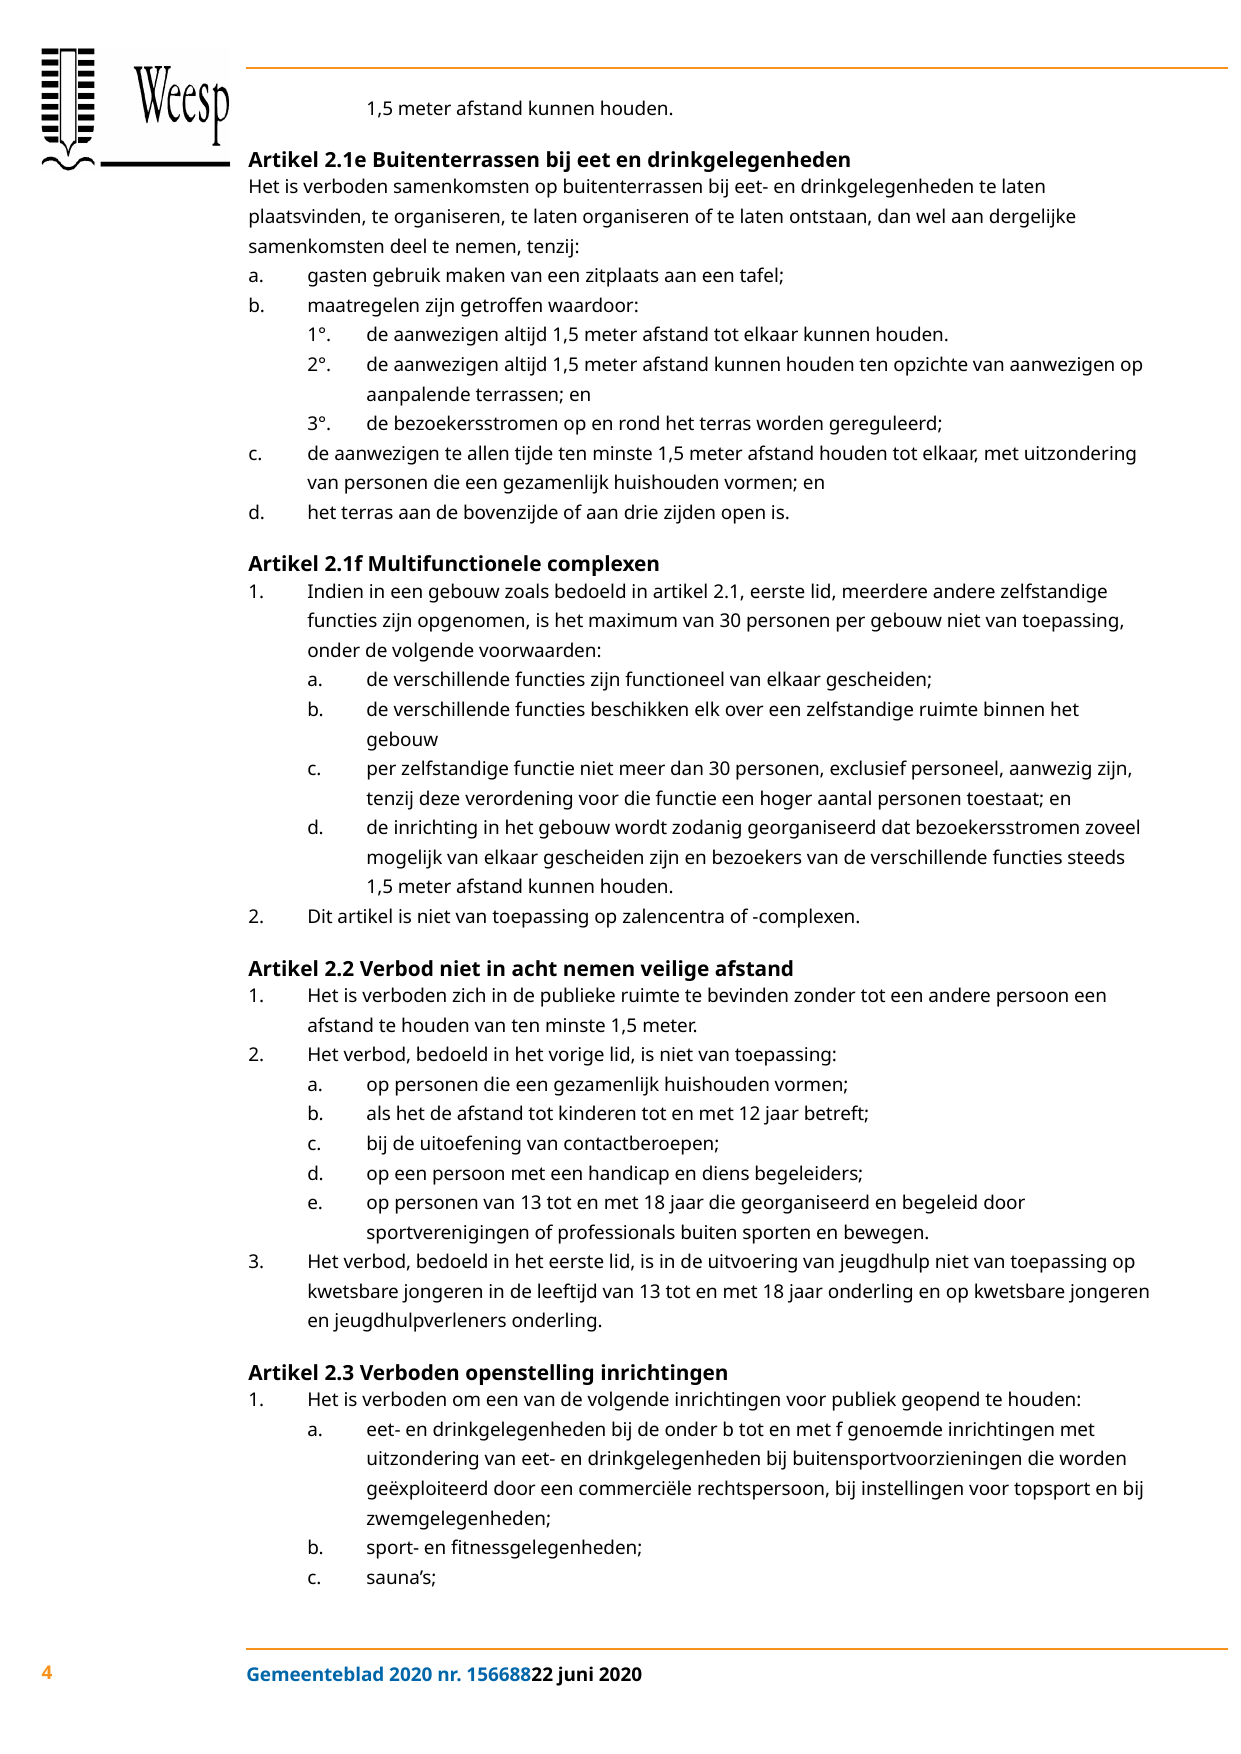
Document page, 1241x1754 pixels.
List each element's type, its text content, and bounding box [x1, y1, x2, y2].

list Het is verboden zich in de publieke ruimte te bevinden zonder tot een andere persoon een afstand te houden van ten minste 1,5 meter. [248, 982, 1152, 1037]
list de aanwezigen te allen tijde ten minste 1,5 meter afstand houden tot elkaar, met uitzondering van personen die een gezamenlijk huishouden vormen; en [248, 440, 1152, 495]
text Artikel 2.1f Multifunctionele complexen [248, 549, 1152, 578]
list Indien in een gebouw zoals bedoeld in artikel 2.1, eerste lid, meerdere andere zelfstandige functies zijn opgenomen, is het maximum van 30 personen per gebouw niet van toepassing, onder de volgende voorwaarden: [248, 578, 1152, 663]
list de bezoekersstromen op en rond het terras worden gereguleerd; [307, 410, 1152, 436]
list als het de afstand tot kinderen tot en met 12 jaar betreft; [307, 1101, 1152, 1126]
list 1,5 meter afstand kunnen houden. [307, 95, 1152, 121]
list het terras aan de bovenzijde of aan drie zijden open is. [248, 499, 1152, 525]
list de verschillende functies zijn functioneel van elkaar gescheiden; [307, 667, 1152, 692]
list eet- en drinkgelegenheden bij de onder b tot en met f genoemde inrichtingen met uitzondering van eet- en drinkgelegenheden bij buitensportvoorzieningen die worden geëxploiteerd door een commerciële rechtspersoon, bij instellingen voor topsport en bij zwemgelegenheden; [307, 1416, 1152, 1531]
list Het is verboden om een van de volgende inrichtingen voor publiek geopend te houden: [248, 1386, 1152, 1412]
list bij de uitoefening van contactberoepen; [307, 1130, 1152, 1156]
text Het is verboden samenkomsten op buitenterrassen bij eet- en drinkgelegenheden te laten plaatsvinden, te organiseren, te laten organiseren of te laten ontstaan, dan wel aan dergelijke samenkomsten deel te nemen, tenzij: [248, 174, 1152, 258]
list op een persoon met een handicap en diens begeleiders; [307, 1160, 1152, 1185]
list gasten gebruik maken van een zitplaats aan een tafel; [248, 262, 1152, 288]
picture [41, 47, 231, 172]
text Artikel 2.3 Verboden openstelling inrichtingen [248, 1358, 1152, 1386]
list de aanwezigen altijd 1,5 meter afstand tot elkaar kunnen houden. [307, 322, 1152, 347]
list op personen die een gezamenlijk huishouden vormen; [307, 1071, 1152, 1097]
list de inrichting in het gebouw wordt zodanig georganiseerd dat bezoekersstromen zoveel mogelijk van elkaar gescheiden zijn en bezoekers van de verschillende functies steeds 1,5 meter afstand kunnen houden. [307, 814, 1152, 899]
list sauna’s; [307, 1564, 1152, 1590]
list per zelfstandige functie niet meer dan 30 personen, exclusief personeel, aanwezig zijn, tenzij deze verordening voor die functie een hoger aantal personen toestaat; en [307, 755, 1152, 811]
list Het verbod, bedoeld in het vorige lid, is niet van toepassing: [248, 1041, 1152, 1067]
list Dit artikel is niet van toepassing op zalencentra of -complexen. [248, 903, 1152, 929]
text Artikel 2.2 Verbod niet in acht nemen veilige afstand [248, 954, 1152, 982]
list maatregelen zijn getroffen waardoor: [248, 292, 1152, 318]
list Het verbod, bedoeld in het eerste lid, is in de uitvoering van jeugdhulp niet van toepassing op kwetsbare jongeren in de leeftijd van 13 tot en met 18 jaar onderling en op kwetsbare jongeren en jeugdhulpverleners onderling. [248, 1248, 1152, 1333]
list sport- en fitnessgelegenheden; [307, 1534, 1152, 1560]
list de aanwezigen altijd 1,5 meter afstand kunnen houden ten opzichte van aanwezigen op aanpalende terrassen; en [307, 351, 1152, 406]
text Artikel 2.1e Buitenterrassen bij eet en drinkgelegenheden [248, 145, 1152, 174]
list op personen van 13 tot en met 18 jaar die georganiseerd en begeleid door sportverenigingen of professionals buiten sporten en bewegen. [307, 1189, 1152, 1244]
list de verschillende functies beschikken elk over een zelfstandige ruimte binnen het gebouw [307, 696, 1152, 752]
